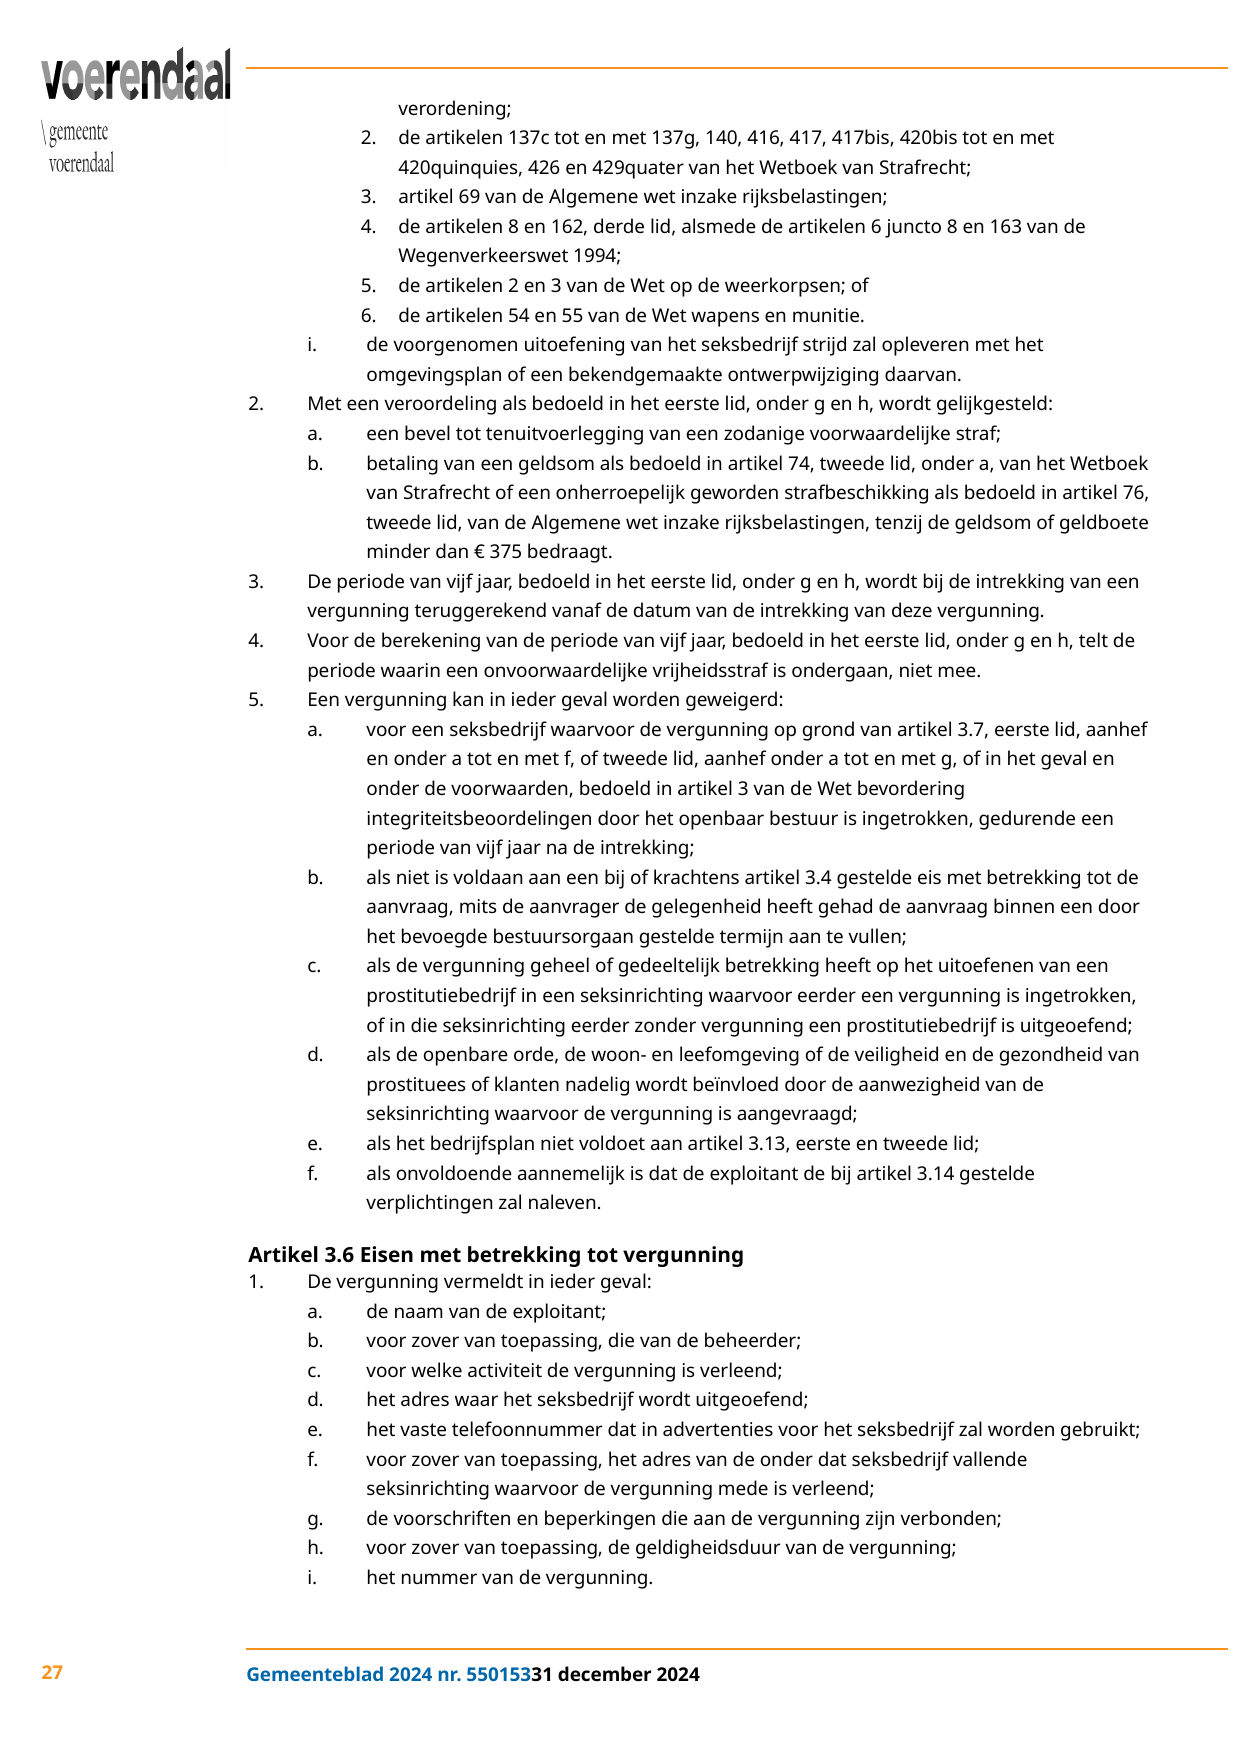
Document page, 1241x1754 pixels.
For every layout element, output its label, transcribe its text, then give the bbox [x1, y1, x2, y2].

list als onvoldoende aannemelijk is dat de exploitant de bij artikel 3.14 gestelde verplichtingen zal naleven. [307, 1160, 1152, 1215]
text Artikel 3.6 Eisen met betrekking tot vergunning [248, 1240, 1152, 1268]
list De periode van vijf jaar, bedoeld in het eerste lid, onder g en h, wordt bij de intrekking van een vergunning teruggerekend vanaf de datum van de intrekking van deze vergunning. [248, 568, 1152, 623]
list verordening; [361, 95, 1152, 121]
list als niet is voldaan aan een bij of krachtens artikel 3.4 gestelde eis met betrekking tot de aanvraag, mits de aanvrager de gelegenheid heeft gehad de aanvraag binnen een door het bevoegde bestuursorgaan gestelde termijn aan te vullen; [307, 864, 1152, 949]
list de voorschriften en beperkingen die aan de vergunning zijn verbonden; [307, 1505, 1152, 1531]
list Voor de berekening van de periode van vijf jaar, bedoeld in het eerste lid, onder g en h, telt de periode waarin een onvoorwaardelijke vrijheidsstraf is ondergaan, niet mee. [248, 627, 1152, 683]
list de artikelen 137c tot en met 137g, 140, 416, 417, 417bis, 420bis tot en met 420quinquies, 426 en 429quater van het Wetboek van Strafrecht; [361, 124, 1152, 180]
list het adres waar het seksbedrijf wordt uitgeoefend; [307, 1387, 1152, 1412]
picture [41, 47, 231, 172]
list de artikelen 2 en 3 van de Wet op de weerkorpsen; of [361, 272, 1152, 298]
list de voorgenomen uitoefening van het seksbedrijf strijd zal opleveren met het omgevingsplan of een bekendgemaakte ontwerpwijziging daarvan. [307, 331, 1152, 387]
list voor welke activiteit de vergunning is verleend; [307, 1357, 1152, 1383]
list het nummer van de vergunning. [307, 1564, 1152, 1590]
list Een vergunning kan in ieder geval worden geweigerd: [248, 686, 1152, 712]
list het vaste telefoonnummer dat in advertenties voor het seksbedrijf zal worden gebruikt; [307, 1416, 1152, 1442]
list betaling van een geldsom als bedoeld in artikel 74, tweede lid, onder a, van het Wetboek van Strafrecht of een onherroepelijk geworden strafbeschikking als bedoeld in artikel 76, tweede lid, van de Algemene wet inzake rijksbelastingen, tenzij de geldsom of geldboete minder dan € 375 bedraagt. [307, 450, 1152, 564]
list De vergunning vermeldt in ieder geval: [248, 1268, 1152, 1294]
list de artikelen 8 en 162, derde lid, alsmede de artikelen 6 juncto 8 en 163 van de Wegenverkeerswet 1994; [361, 213, 1152, 268]
list de artikelen 54 en 55 van de Wet wapens en munitie. [361, 302, 1152, 328]
list voor zover van toepassing, het adres van de onder dat seksbedrijf vallende seksinrichting waarvoor de vergunning mede is verleend; [307, 1446, 1152, 1501]
list voor zover van toepassing, die van de beheerder; [307, 1327, 1152, 1353]
list voor zover van toepassing, de geldigheidsduur van de vergunning; [307, 1534, 1152, 1560]
list als het bedrijfsplan niet voldoet aan artikel 3.13, eerste en tweede lid; [307, 1130, 1152, 1156]
list Met een veroordeling als bedoeld in het eerste lid, onder g en h, wordt gelijkgesteld: [248, 391, 1152, 416]
list als de vergunning geheel of gedeeltelijk betrekking heeft op het uitoefenen van een prostitutiebedrijf in een seksinrichting waarvoor eerder een vergunning is ingetrokken, of in die seksinrichting eerder zonder vergunning een prostitutiebedrijf is uitgeoefend; [307, 953, 1152, 1038]
list artikel 69 van de Algemene wet inzake rijksbelastingen; [361, 183, 1152, 209]
list voor een seksbedrijf waarvoor de vergunning op grond van artikel 3.7, eerste lid, aanhef en onder a tot en met f, of tweede lid, aanhef onder a tot en met g, of in het geval en onder de voorwaarden, bedoeld in artikel 3 van de Wet bevordering integriteitsbeoordelingen door het openbaar bestuur is ingetrokken, gedurende een periode van vijf jaar na de intrekking; [307, 716, 1152, 860]
list de naam van de exploitant; [307, 1298, 1152, 1323]
list als de openbare orde, de woon- en leefomgeving of de veiligheid en de gezondheid van prostituees of klanten nadelig wordt beïnvloed door de aanwezigheid van de seksinrichting waarvoor de vergunning is aangevraagd; [307, 1041, 1152, 1126]
list een bevel tot tenuitvoerlegging van een zodanige voorwaardelijke straf; [307, 420, 1152, 446]
